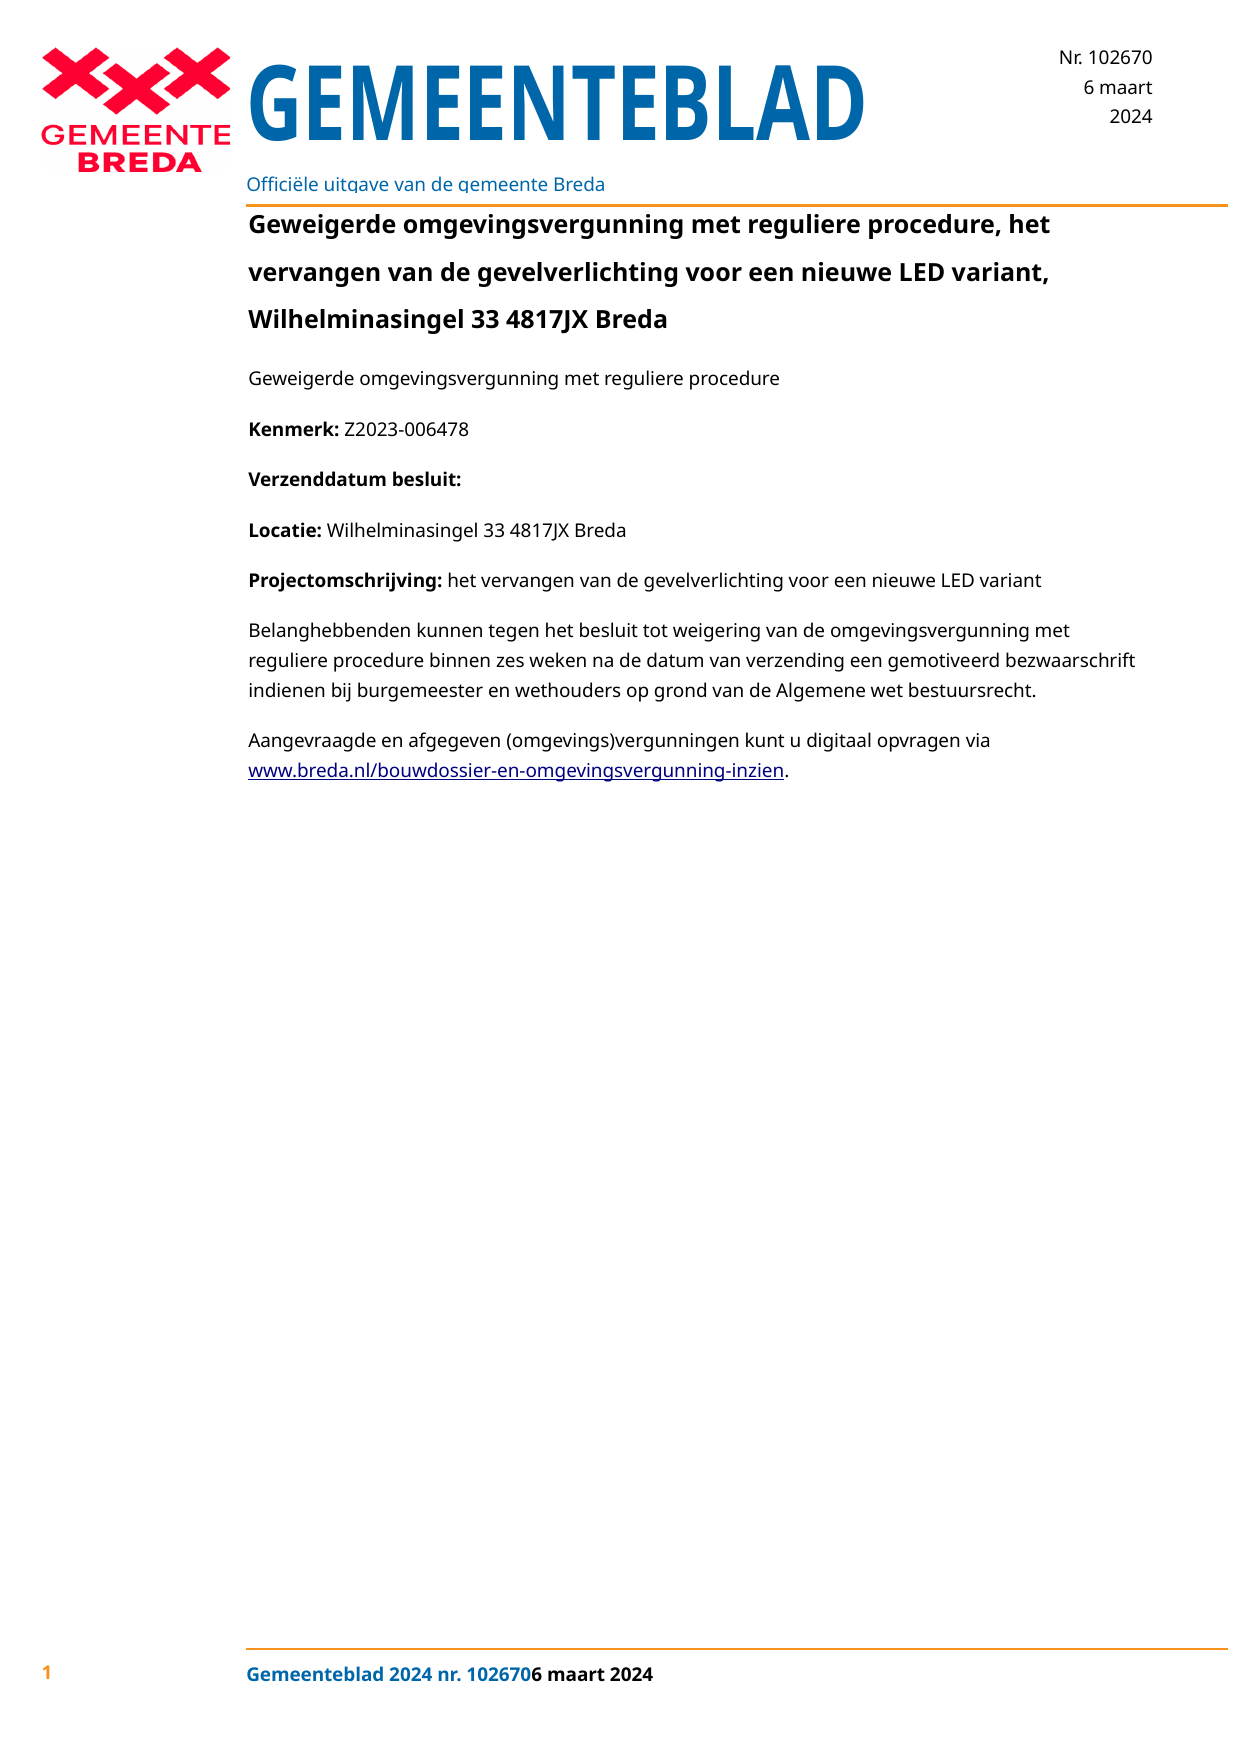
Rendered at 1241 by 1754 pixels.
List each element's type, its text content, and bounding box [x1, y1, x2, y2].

text Kenmerk: Z2023-006478 [248, 416, 1152, 442]
text Verzenddatum besluit: [248, 466, 1152, 492]
text Geweigerde omgevingsvergunning met reguliere procedure [248, 366, 1152, 391]
text Belanghebbenden kunnen tegen het besluit tot weigering van de omgevingsvergunning met reguliere procedure binnen zes weken na de datum van verzending een gemotiveerd bezwaarschrift indienen bij burgemeester en wethouders op grond van de Algemene wet bestuursrecht. [248, 618, 1152, 702]
text Aangevraagde en afgegeven (omgevings)vergunningen kunt u digitaal opvragen via www.breda.nl/bouwdossier-en-omgevingsvergunning-inzien. [248, 727, 1152, 782]
text Projectomschrijving: het vervangen van de gevelverlichting voor een nieuwe LED variant [248, 567, 1152, 593]
text Locatie: Wilhelminasingel 33 4817JX Breda [248, 517, 1152, 542]
text Geweigerde omgevingsvergunning met reguliere procedure, het vervangen van de gevelverlichting voor een nieuwe LED variant, Wilhelminasingel 33 4817JX Breda [248, 207, 1152, 336]
picture [41, 47, 231, 172]
